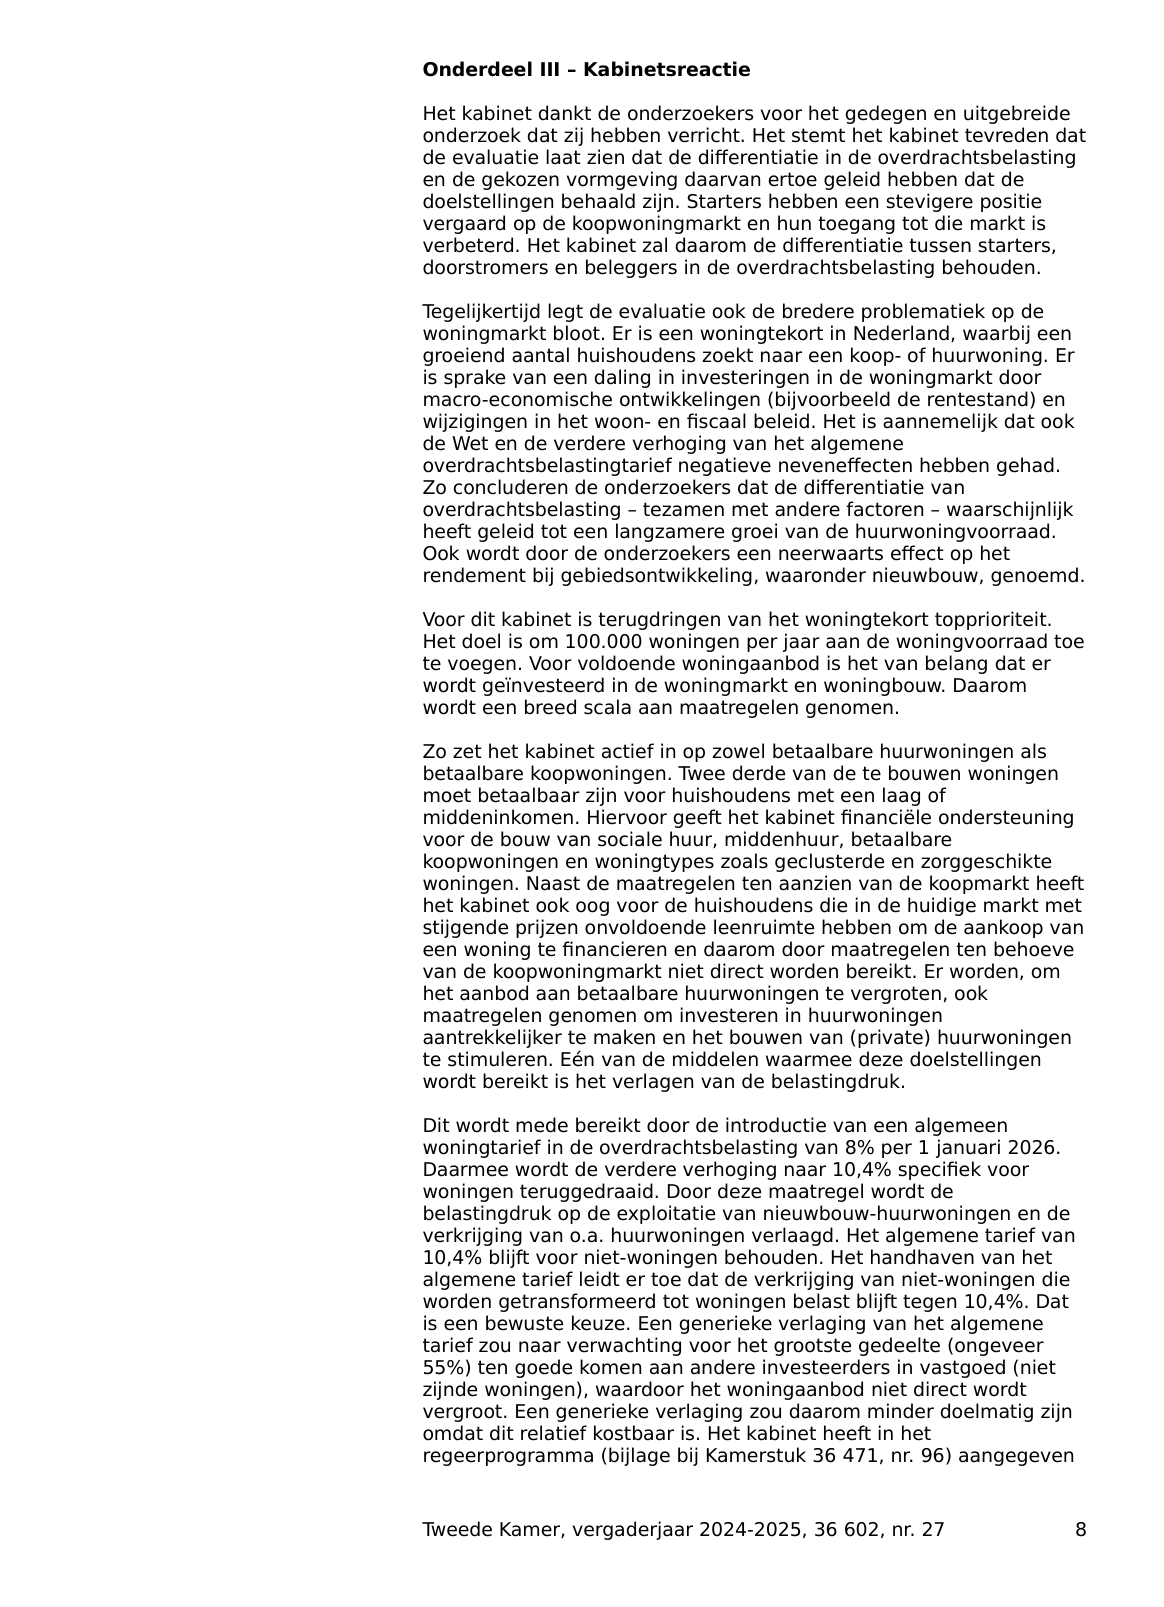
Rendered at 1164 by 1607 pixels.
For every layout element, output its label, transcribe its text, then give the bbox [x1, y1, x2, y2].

text Het kabinet dankt de onderzoekers voor het gedegen en uitgebreide onderzoek dat zij hebben verricht. Het stemt het kabinet tevreden dat de evaluatie laat zien dat de differentiatie in de overdrachtsbelasting en de gekozen vormgeving daarvan ertoe geleid hebben dat de doelstellingen behaald zijn. Starters hebben een stevigere positie vergaard op de koopwoningmarkt en hun toegang tot die markt is verbeterd. Het kabinet zal daarom de differentiatie tussen starters, doorstromers en beleggers in de overdrachtsbelasting behouden. [422, 103, 1087, 279]
text Voor dit kabinet is terugdringen van het woningtekort topprioriteit. Het doel is om 100.000 woningen per jaar aan de woningvoorraad toe te voegen. Voor voldoende woningaanbod is het van belang dat er wordt geïnvesteerd in de woningmarkt en woningbouw. Daarom wordt een breed scala aan maatregelen genomen. [422, 609, 1087, 719]
text Dit wordt mede bereikt door de introductie van een algemeen woningtarief in de overdrachtsbelasting van 8% per 1 januari 2026. Daarmee wordt de verdere verhoging naar 10,4% specifiek voor woningen teruggedraaid. Door deze maatregel wordt de belastingdruk op de exploitatie van nieuwbouw-huurwoningen en de verkrijging van o.a. huurwoningen verlaagd. Het algemene tarief van 10,4% blijft voor niet-woningen behouden. Het handhaven van het algemene tarief leidt er toe dat de verkrijging van niet-woningen die worden getransformeerd tot woningen belast blijft tegen 10,4%. Dat is een bewuste keuze. Een generieke verlaging van het algemene tarief zou naar verwachting voor het grootste gedeelte (ongeveer 55%) ten goede komen aan andere investeerders in vastgoed (niet zijnde woningen), waardoor het woningaanbod niet direct wordt vergroot. Een generieke verlaging zou daarom minder doelmatig zijn omdat dit relatief kostbaar is. Het kabinet heeft in het regeerprogramma (bijlage bij Kamerstuk 36 471, nr. 96) aangegeven [422, 1115, 1087, 1467]
text Tegelijkertijd legt de evaluatie ook de bredere problematiek op de woningmarkt bloot. Er is een woningtekort in Nederland, waarbij een groeiend aantal huishoudens zoekt naar een koop- of huurwoning. Er is sprake van een daling in investeringen in de woningmarkt door macro-economische ontwikkelingen (bijvoorbeeld de rentestand) en wijzigingen in het woon- en fiscaal beleid. Het is aannemelijk dat ook de Wet en de verdere verhoging van het algemene overdrachtsbelastingtarief negatieve neveneffecten hebben gehad. Zo concluderen de onderzoekers dat de differentiatie van overdrachtsbelasting – tezamen met andere factoren – waarschijnlijk heeft geleid tot een langzamere groei van de huurwoningvoorraad. Ook wordt door de onderzoekers een neerwaarts effect op het rendement bij gebiedsontwikkeling, waaronder nieuwbouw, genoemd. [422, 301, 1087, 587]
subtitle Onderdeel III – Kabinetsreactie [422, 59, 1087, 81]
text Zo zet het kabinet actief in op zowel betaalbare huurwoningen als betaalbare koopwoningen. Twee derde van de te bouwen woningen moet betaalbaar zijn voor huishoudens met een laag of middeninkomen. Hiervoor geeft het kabinet financiële ondersteuning voor de bouw van sociale huur, middenhuur, betaalbare koopwoningen en woningtypes zoals geclusterde en zorggeschikte woningen. Naast de maatregelen ten aanzien van de koopmarkt heeft het kabinet ook oog voor de huishoudens die in de huidige markt met stijgende prijzen onvoldoende leenruimte hebben om de aankoop van een woning te financieren en daarom door maatregelen ten behoeve van de koopwoningmarkt niet direct worden bereikt. Er worden, om het aanbod aan betaalbare huurwoningen te vergroten, ook maatregelen genomen om investeren in huurwoningen aantrekkelijker te maken en het bouwen van (private) huurwoningen te stimuleren. Eén van de middelen waarmee deze doelstellingen wordt bereikt is het verlagen van de belastingdruk. [422, 741, 1087, 1093]
